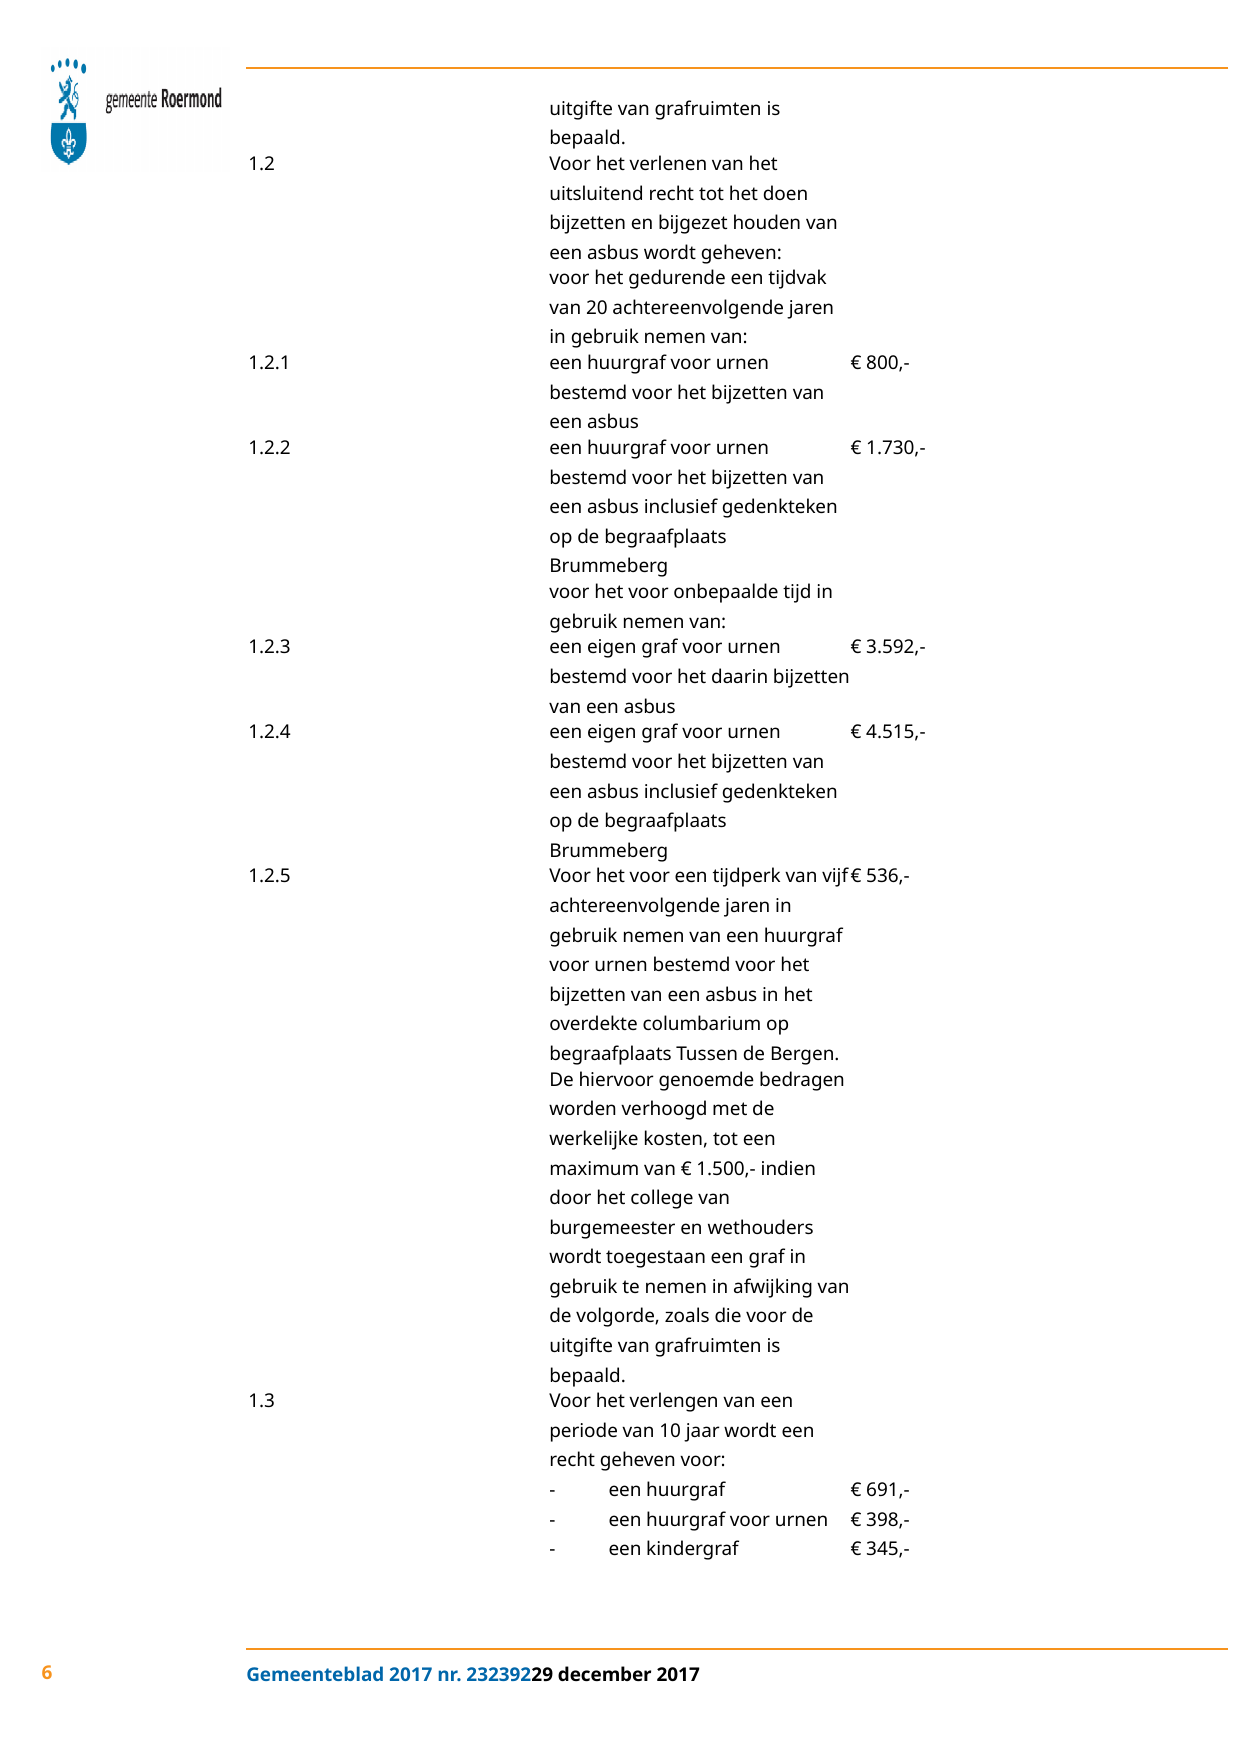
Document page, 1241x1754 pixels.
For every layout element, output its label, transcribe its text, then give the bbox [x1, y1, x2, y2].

table_cell € 1.730,- [850, 434, 1152, 578]
table_cell [248, 1066, 549, 1387]
table_cell [850, 579, 1152, 634]
table_cell [850, 150, 1152, 264]
table_cell € 800,- [850, 350, 1152, 434]
table_cell [850, 1066, 1152, 1387]
table_cell € 536,- [850, 863, 1152, 1066]
table_cell 1.3 [248, 1388, 549, 1561]
table_cell een huurgraf voor urnen bestemd voor het bijzetten van een asbus [549, 350, 850, 434]
table_cell 1.2.1 [248, 350, 549, 434]
table_cell Voor het voor een tijdperk van vijf achtereenvolgende jaren in gebruik nemen van een huurgraf voor urnen bestemd voor het bijzetten van een asbus in het overdekte columbarium op begraafplaats Tussen de Bergen. [549, 863, 850, 1066]
table_cell voor het gedurende een tijdvak van 20 achter­eenvolgende jaren in gebruik nemen van: [549, 265, 850, 349]
table_cell 1.2.5 [248, 863, 549, 1066]
table_cell uitgifte van grafruimten is bepaald. [549, 95, 850, 150]
table_cell voor het voor onbepaalde tijd in gebruik nemen van: [549, 579, 850, 634]
table_cell [248, 95, 549, 150]
table_cell € 4.515,- [850, 719, 1152, 863]
table_cell Voor het verlengen van een periode van 10 jaar wordt een recht geheven voor: een huurgraf een huurgraf voor urnen een kindergraf [549, 1388, 850, 1561]
table_cell € 3.592,- [850, 634, 1152, 719]
table_cell [248, 265, 549, 349]
table_cell [850, 265, 1152, 349]
table_cell een huurgraf voor urnen bestemd voor het bijzetten van een asbus inclusief gedenkteken op de begraafplaats Brummeberg [549, 434, 850, 578]
table_cell 1.2.2 [248, 434, 549, 578]
table_cell Voor het verlenen van het uitsluitend recht tot het doen bijzetten en bijgezet houden van een asbus wordt geheven: [549, 150, 850, 264]
table_cell € 691,- € 398,- € 345,- [850, 1388, 1152, 1561]
table_cell een eigen graf voor urnen bestemd voor het daarin bijzetten van een asbus [549, 634, 850, 719]
table_cell een eigen graf voor urnen bestemd voor het bijzetten van een asbus inclusief gedenkteken op de begraafplaats Brummeberg [549, 719, 850, 863]
table_cell 1.2.4 [248, 719, 549, 863]
table_cell 1.2.3 [248, 634, 549, 719]
table_cell [850, 95, 1152, 150]
picture [41, 47, 231, 172]
table_cell De hiervoor genoemde bedragen worden verhoogd met de werkelijke kosten, tot een maximum van € 1.500,- indien door het college van burgemeester en wethouders wordt toegestaan een graf in gebruik te nemen in afwijking van de volgorde, zoals die voor de uitgifte van grafruimten is bepaald. [549, 1066, 850, 1387]
table_cell 1.2 [248, 150, 549, 264]
table_cell [248, 579, 549, 634]
